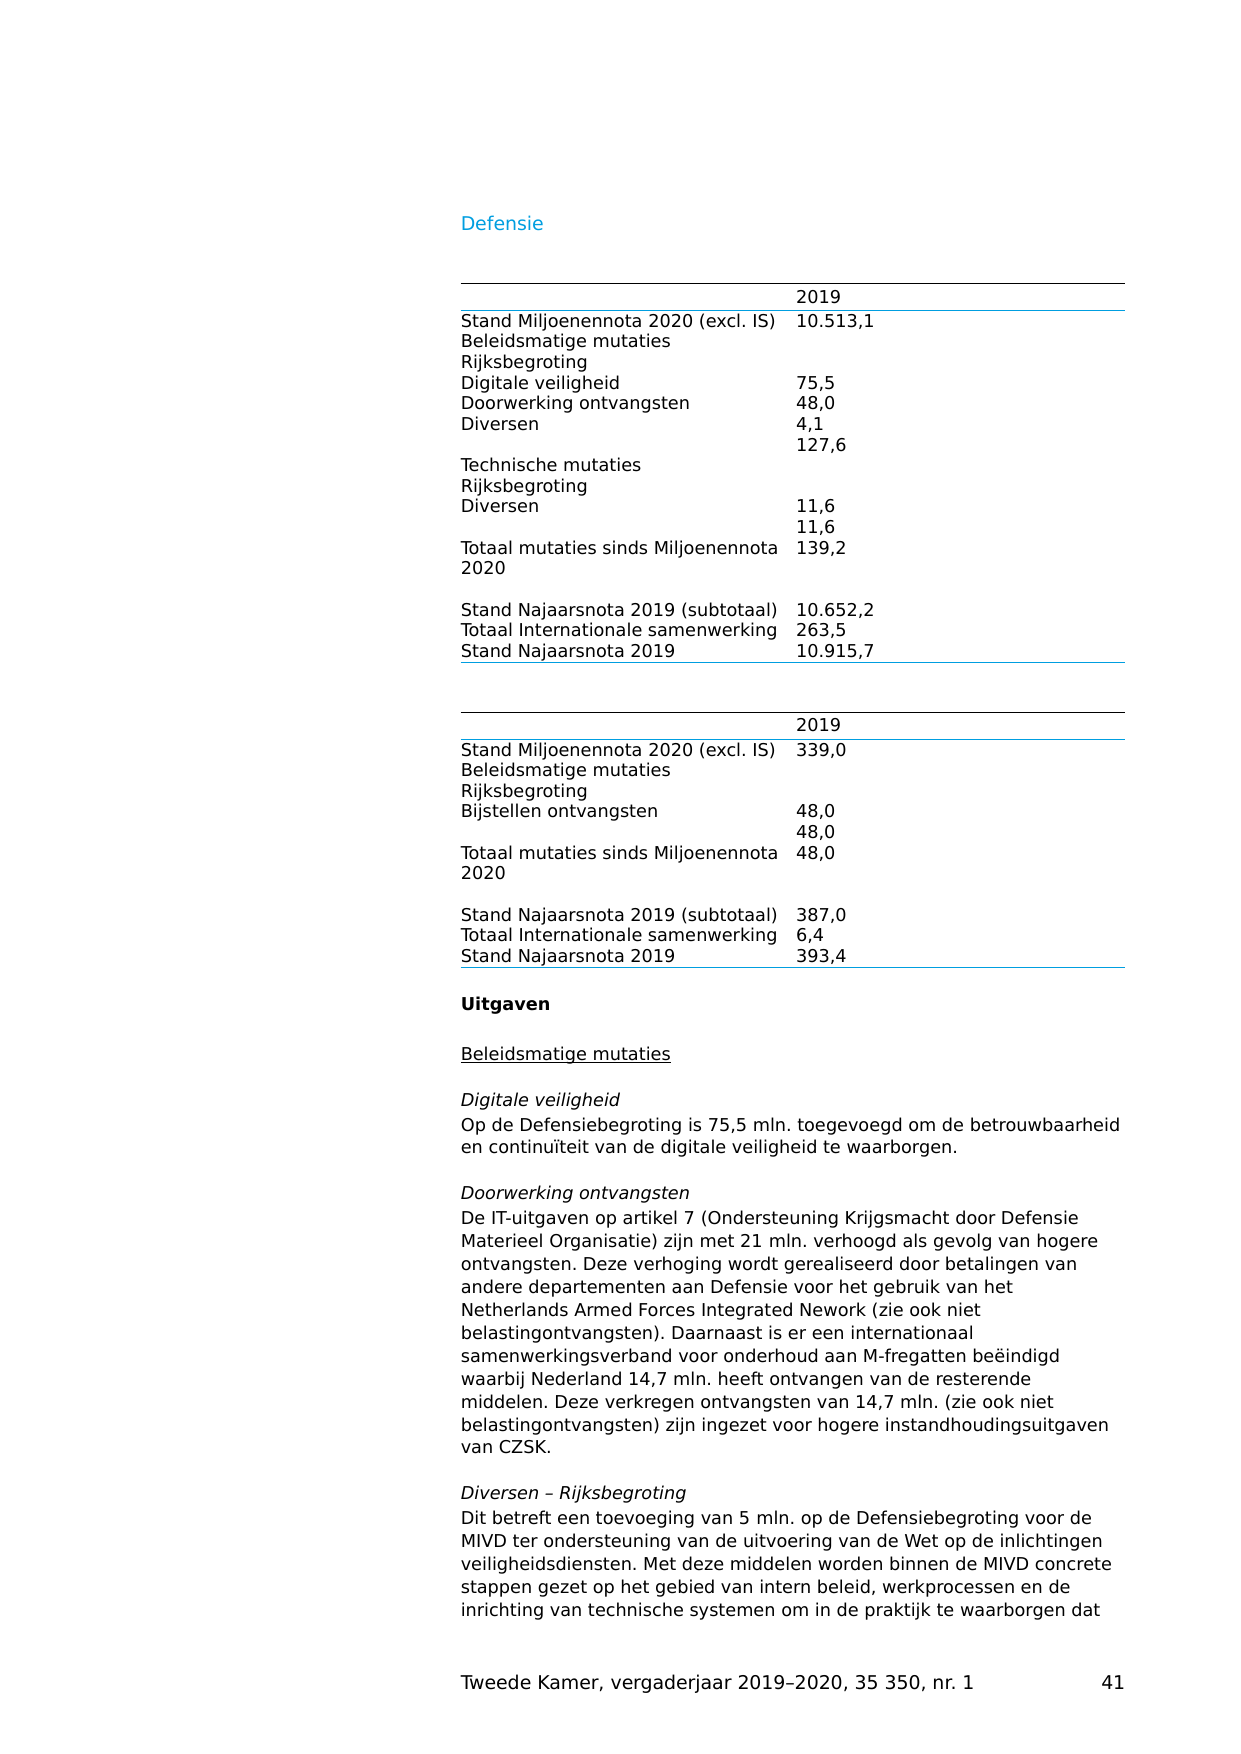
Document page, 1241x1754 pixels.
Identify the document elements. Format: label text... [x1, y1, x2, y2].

table_cell Beleidsmatige mutaties [461, 760, 793, 781]
text Dit betreft een toevoeging van 5 mln. op de Defensiebegroting voor de MIVD ter ondersteuning van de uitvoering van de Wet op de inlichtingen veiligheidsdiensten. Met deze middelen worden binnen de MIVD concrete stappen gezet op het gebied van intern beleid, werkprocessen en de inrichting van technische systemen om in de praktijk te waarborgen dat [461, 1506, 1125, 1621]
table_cell 10.652,2 [793, 600, 1125, 620]
table_cell Totaal Internationale samenwerking [461, 925, 793, 946]
table_cell 139,2 [793, 538, 1125, 579]
table_cell 48,0 [793, 801, 1125, 822]
table_header X DEFENSIE: NIET-BELASTINGONTVANGSTEN [461, 687, 1125, 712]
table_cell 11,6 [793, 496, 1125, 517]
table_cell 11,6 [793, 517, 1125, 538]
table_cell Totaal Internationale samenwerking [461, 620, 793, 641]
table_cell 48,0 [793, 822, 1125, 843]
table_cell Digitale veiligheid [461, 373, 793, 393]
table_cell Doorwerking ontvangsten [461, 393, 793, 414]
text Beleidsmatige mutaties [461, 1042, 1125, 1065]
table_cell [793, 579, 1125, 599]
table_cell [793, 781, 1125, 801]
table_cell Technische mutaties [461, 455, 793, 476]
table_cell Rijksbegroting [461, 781, 793, 801]
table_cell 48,0 [793, 393, 1125, 414]
text De IT-uitgaven op artikel 7 (Ondersteuning Krijgsmacht door Defensie Materieel Organisatie) zijn met 21 mln. verhoogd als gevolg van hogere ontvangsten. Deze verhoging wordt gerealiseerd door betalingen van andere departementen aan Defensie voor het gebruik van het Netherlands Armed Forces Integrated Nework (zie ook niet belastingontvangsten). Daarnaast is er een internationaal samenwerkingsverband voor onderhoud aan M-fregatten beëindigd waarbij Nederland 14,7 mln. heeft ontvangen van de resterende middelen. Deze verkregen ontvangsten van 14,7 mln. (zie ook niet belastingontvangsten) zijn ingezet voor hogere instandhoudingsuitgaven van CZSK. [461, 1206, 1125, 1458]
table_cell [461, 884, 793, 904]
table_cell [461, 517, 793, 538]
table_cell Totaal mutaties sinds Miljoenennota 2020 [461, 538, 793, 579]
table_cell [793, 455, 1125, 476]
text Digitale veiligheid [461, 1088, 1125, 1111]
table_cell [461, 713, 793, 739]
table_cell 393,4 [793, 946, 1125, 966]
table_cell 263,5 [793, 620, 1125, 641]
table_cell 10.513,1 [793, 311, 1125, 331]
table_cell [793, 331, 1125, 352]
table_cell 2019 [793, 713, 1125, 739]
table_cell 2019 [793, 284, 1125, 310]
table_cell Diversen [461, 414, 793, 434]
table_cell 387,0 [793, 905, 1125, 925]
table_cell [461, 435, 793, 455]
table_cell 48,0 [793, 843, 1125, 884]
table_cell Bijstellen ontvangsten [461, 801, 793, 822]
table_cell Rijksbegroting [461, 352, 793, 373]
table_cell Stand Najaarsnota 2019 (subtotaal) [461, 600, 793, 620]
table_cell Stand Najaarsnota 2019 [461, 946, 793, 966]
table_header X DEFENSIE: UITGAVEN [461, 258, 1125, 283]
text Op de Defensiebegroting is 75,5 mln. toegevoegd om de betrouwbaarheid en continuïteit van de digitale veiligheid te waarborgen. [461, 1113, 1125, 1158]
table_cell [793, 352, 1125, 373]
table_cell 10.915,7 [793, 641, 1125, 661]
table_cell [461, 579, 793, 599]
table_cell Stand Najaarsnota 2019 [461, 641, 793, 661]
table_cell [793, 476, 1125, 496]
table_cell Totaal mutaties sinds Miljoenennota 2020 [461, 843, 793, 884]
table_cell Diversen [461, 496, 793, 517]
table_cell 4,1 [793, 414, 1125, 434]
table_cell [793, 760, 1125, 781]
title Defensie [461, 213, 1125, 235]
table_cell [793, 884, 1125, 904]
table_cell 75,5 [793, 373, 1125, 393]
table_cell Beleidsmatige mutaties [461, 331, 793, 352]
text Doorwerking ontvangsten [461, 1181, 1125, 1204]
table_cell 339,0 [793, 740, 1125, 760]
table_cell Stand Miljoenennota 2020 (excl. IS) [461, 311, 793, 331]
table_cell 6,4 [793, 925, 1125, 946]
table_cell 127,6 [793, 435, 1125, 455]
text Uitgaven [461, 992, 1125, 1015]
table_cell [461, 822, 793, 843]
table_cell Rijksbegroting [461, 476, 793, 496]
table_cell Stand Najaarsnota 2019 (subtotaal) [461, 905, 793, 925]
text Diversen – Rijksbegroting [461, 1481, 1125, 1504]
table_cell Stand Miljoenennota 2020 (excl. IS) [461, 740, 793, 760]
table_cell [461, 284, 793, 310]
